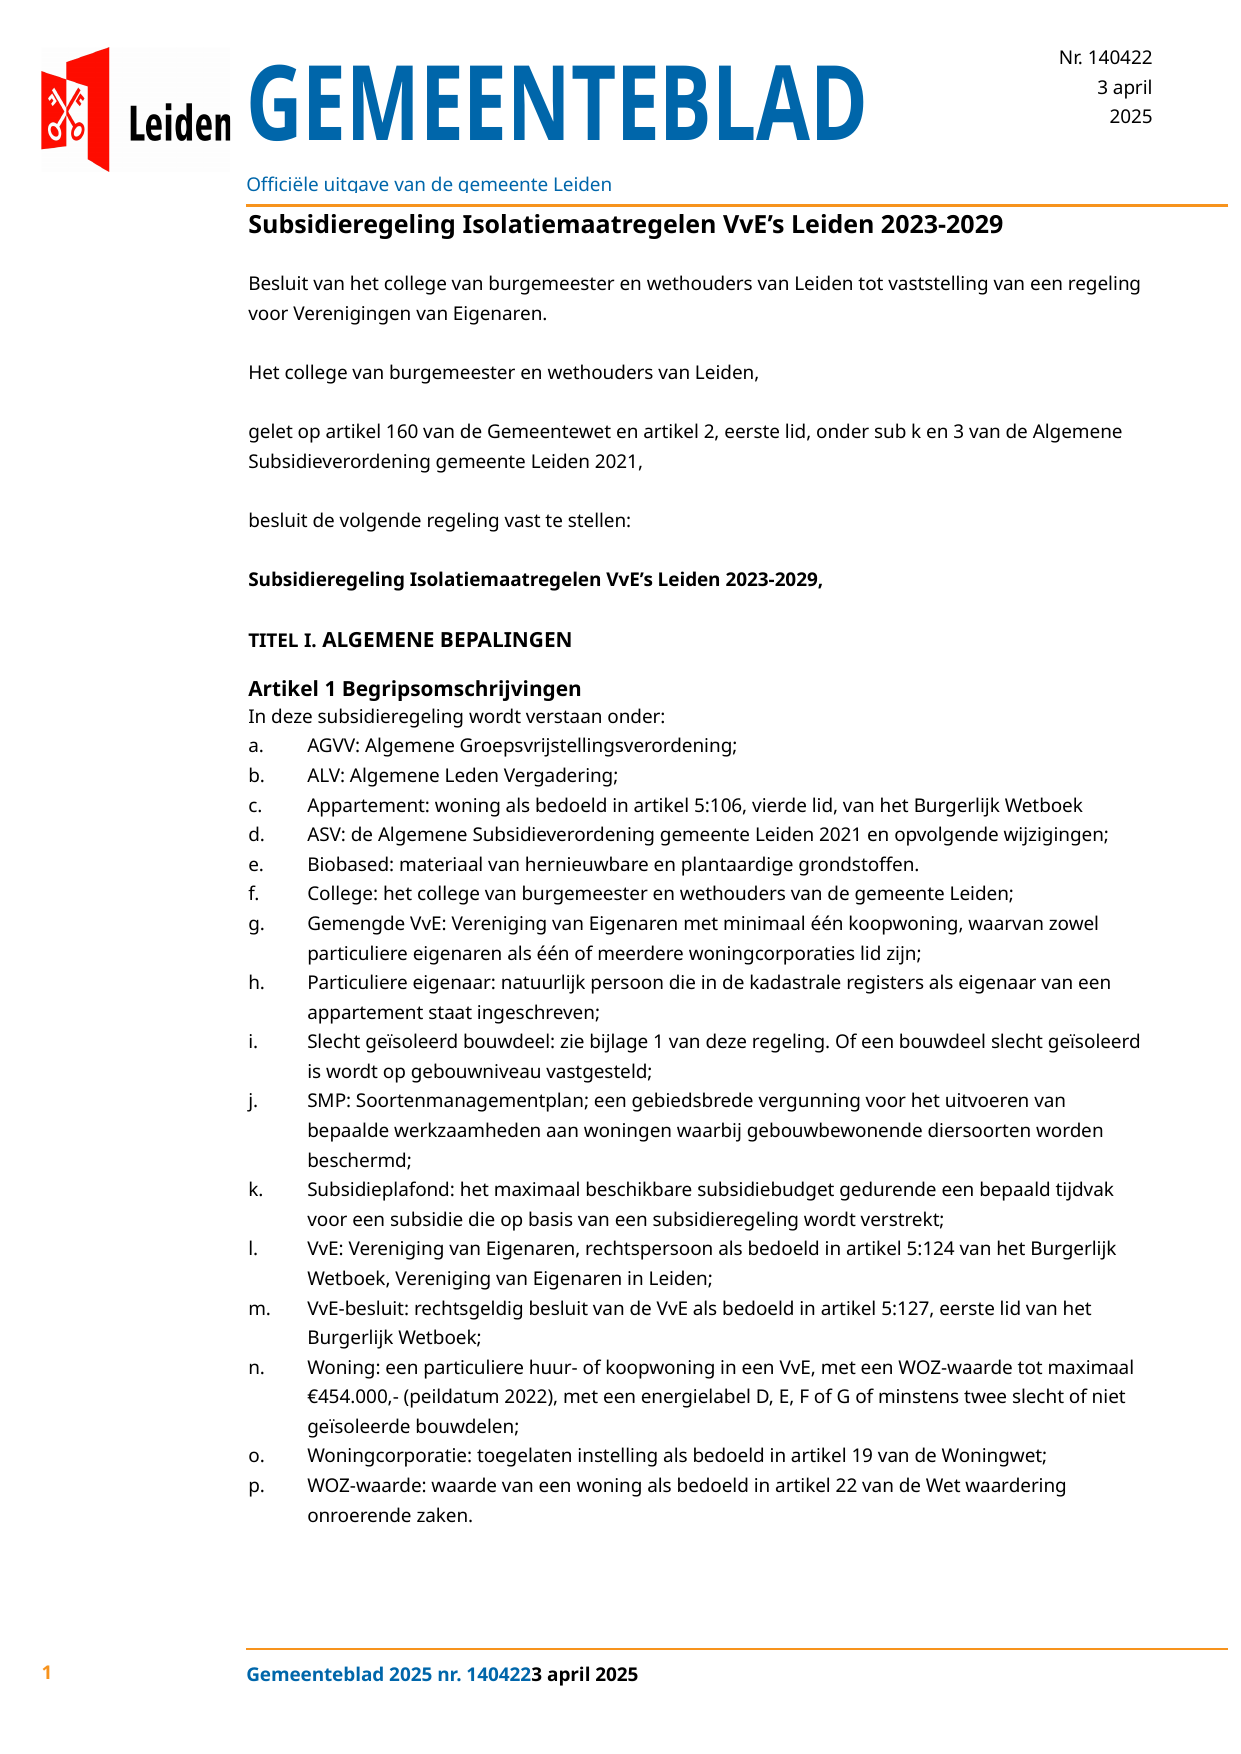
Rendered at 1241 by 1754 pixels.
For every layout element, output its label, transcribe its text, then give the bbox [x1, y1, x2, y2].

picture [41, 47, 231, 172]
list College: het college van burgemeester en wethouders van de gemeente Leiden; [248, 881, 1152, 906]
list Particuliere eigenaar: natuurlijk persoon die in de kadastrale registers als eigenaar van een appartement staat ingeschreven; [248, 969, 1152, 1024]
list Subsidieplafond: het maximaal beschikbare subsidiebudget gedurende een bepaald tijdvak voor een subsidie die op basis van een subsidieregeling wordt verstrekt; [248, 1176, 1152, 1232]
list Gemengde VvE: Vereniging van Eigenaren met minimaal één koopwoning, waarvan zowel particuliere eigenaren als één of meerdere woningcorporaties lid zijn; [248, 910, 1152, 965]
list Woning: een particuliere huur- of koopwoning in een VvE, met een WOZ-waarde tot maximaal €454.000,- (peildatum 2022), met een energielabel D, E, F of G of minstens twee slecht of niet geïsoleerde bouwdelen; [248, 1354, 1152, 1439]
list WOZ-waarde: waarde van een woning als bedoeld in artikel 22 van de Wet waardering onroerende zaken. [248, 1472, 1152, 1527]
list ALV: Algemene Leden Vergadering; [248, 762, 1152, 788]
text Artikel 1 Begripsomschrijvingen [248, 674, 1152, 703]
text TITEL I. ALGEMENE BEPALINGEN [248, 625, 1152, 654]
text Subsidieregeling Isolatiemaatregelen VvE’s Leiden 2023-2029 [248, 207, 1152, 241]
text Subsidieregeling Isolatiemaatregelen VvE’s Leiden 2023-2029, [248, 566, 1152, 592]
list Biobased: materiaal van hernieuwbare en plantaardige grondstoffen. [248, 851, 1152, 877]
list VvE-besluit: rechtsgeldig besluit van de VvE als bedoeld in artikel 5:127, eerste lid van het Burgerlijk Wetboek; [248, 1295, 1152, 1350]
text gelet op artikel 160 van de Gemeentewet en artikel 2, eerste lid, onder sub k en 3 van de Algemene Subsidieverordening gemeente Leiden 2021, [248, 418, 1152, 473]
list VvE: Vereniging van Eigenaren, rechtspersoon als bedoeld in artikel 5:124 van het Burgerlijk Wetboek, Vereniging van Eigenaren in Leiden; [248, 1236, 1152, 1291]
list Appartement: woning als bedoeld in artikel 5:106, vierde lid, van het Burgerlijk Wetboek [248, 792, 1152, 817]
list AGVV: Algemene Groepsvrijstellingsverordening; [248, 733, 1152, 758]
list Slecht geïsoleerd bouwdeel: zie bijlage 1 van deze regeling. Of een bouwdeel slecht geïsoleerd is wordt op gebouwniveau vastgesteld; [248, 1028, 1152, 1084]
text Besluit van het college van burgemeester en wethouders van Leiden tot vaststelling van een regeling voor Verenigingen van Eigenaren. [248, 270, 1152, 326]
list SMP: Soortenmanagementplan; een gebiedsbrede vergunning voor het uitvoeren van bepaalde werkzaamheden aan woningen waarbij gebouwbewonende diersoorten worden beschermd; [248, 1088, 1152, 1172]
text In deze subsidieregeling wordt verstaan onder: [248, 703, 1152, 729]
list ASV: de Algemene Subsidieverordening gemeente Leiden 2021 en opvolgende wijzigingen; [248, 821, 1152, 847]
text Het college van burgemeester en wethouders van Leiden, [248, 359, 1152, 385]
list Woningcorporatie: toegelaten instelling als bedoeld in artikel 19 van de Woningwet; [248, 1443, 1152, 1468]
text besluit de volgende regeling vast te stellen: [248, 507, 1152, 533]
